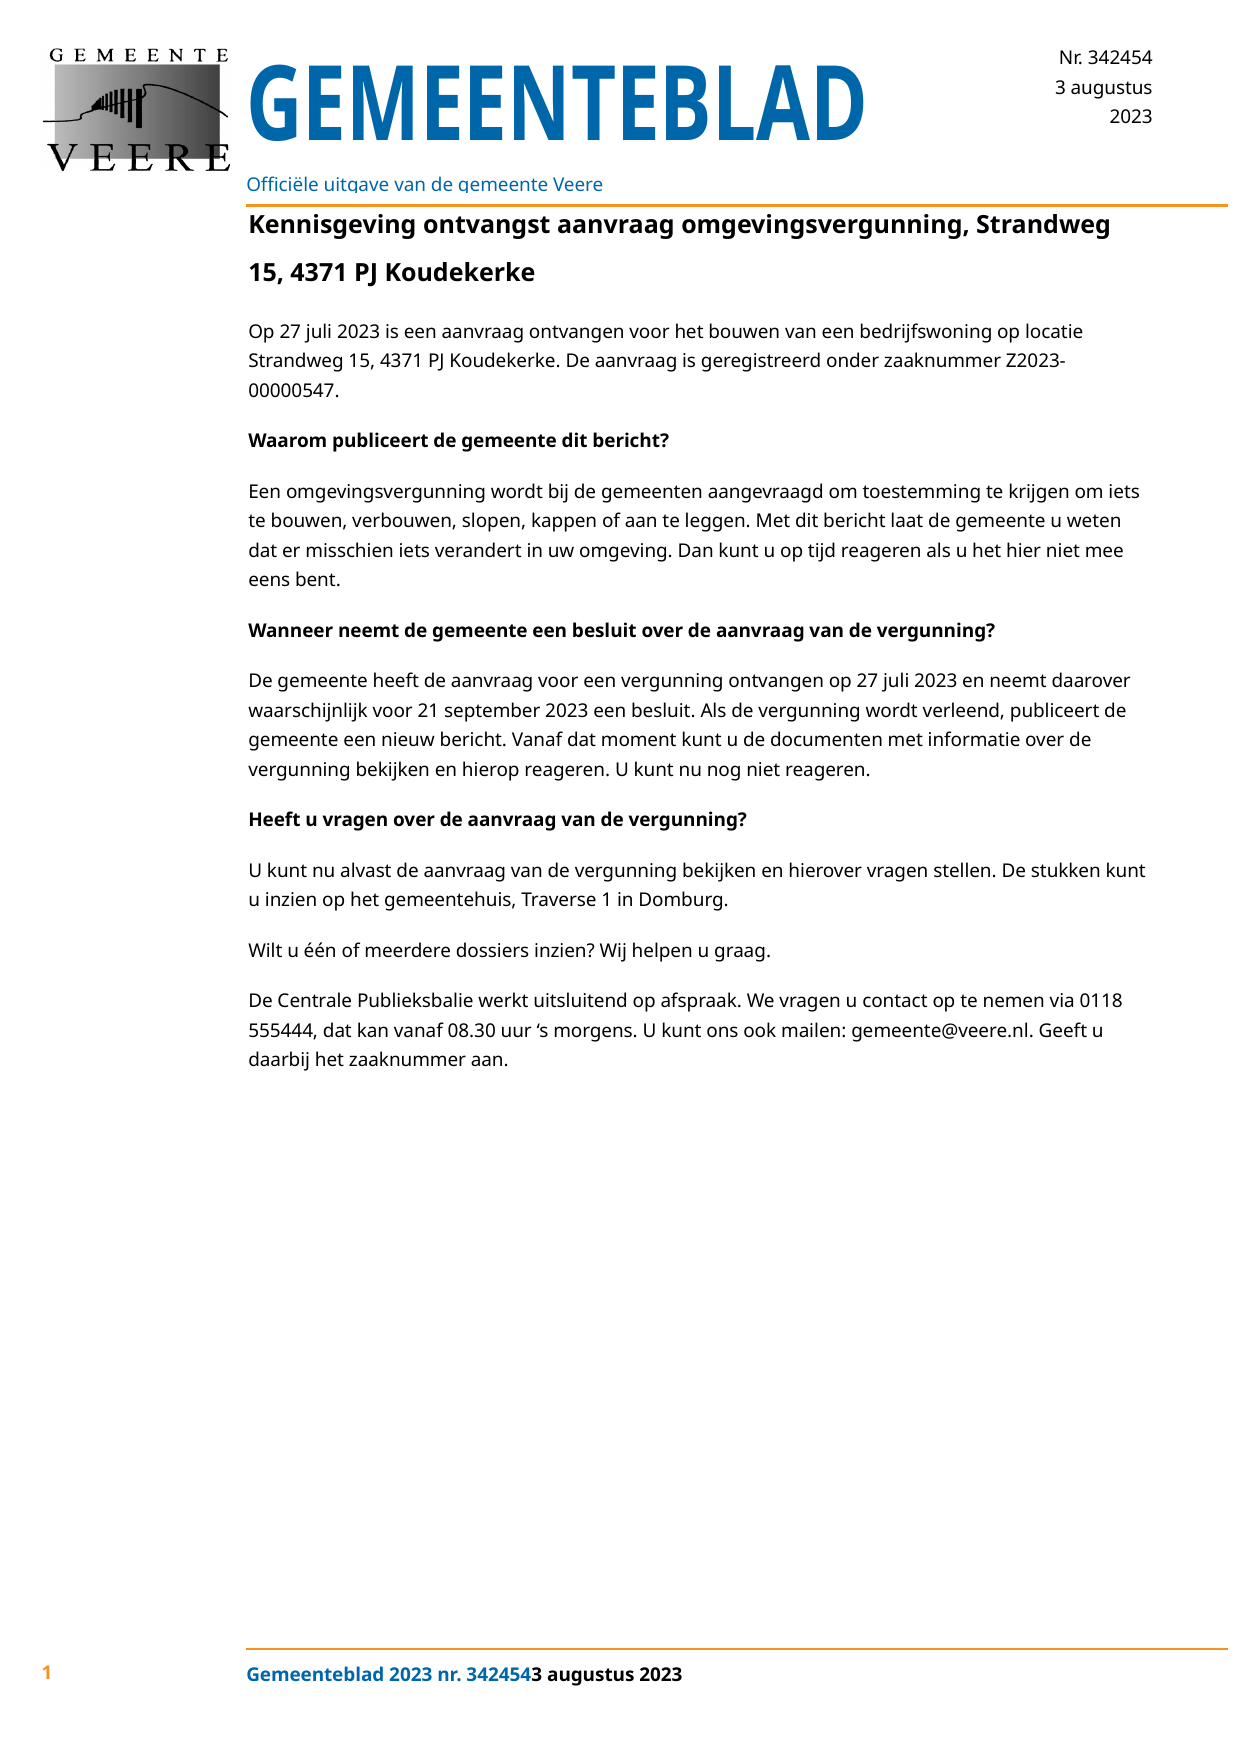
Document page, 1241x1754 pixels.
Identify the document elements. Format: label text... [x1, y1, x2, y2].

text De Centrale Publieksbalie werkt uitsluitend op afspraak. We vragen u contact op te nemen via 0118 555444, dat kan vanaf 08.30 uur ‘s morgens. U kunt ons ook mailen: gemeente@veere.nl. Geeft u daarbij het zaaknummer aan. [248, 987, 1152, 1072]
text Heeft u vragen over de aanvraag van de vergunning? [248, 807, 1152, 832]
text De gemeente heeft de aanvraag voor een vergunning ontvangen op 27 juli 2023 en neemt daarover waarschijnlijk voor 21 september 2023 een besluit. Als de vergunning wordt verleend, publiceert de gemeente een nieuw bericht. Vanaf dat moment kunt u de documenten met informatie over de vergunning bekijken en hierop reageren. U kunt nu nog niet reageren. [248, 667, 1152, 782]
text Op 27 juli 2023 is een aanvraag ontvangen voor het bouwen van een bedrijfswoning op locatie Strandweg 15, 4371 PJ Koudekerke. De aanvraag is geregistreerd onder zaaknummer Z2023-00000547. [248, 318, 1152, 403]
text Een omgevingsvergunning wordt bij de gemeenten aangevraagd om toestemming te krijgen om iets te bouwen, verbouwen, slopen, kappen of aan te leggen. Met dit bericht laat de gemeente u weten dat er misschien iets verandert in uw omgeving. Dan kunt u op tijd reageren als u het hier niet mee eens bent. [248, 478, 1152, 592]
text U kunt nu alvast de aanvraag van de vergunning bekijken en hierover vragen stellen. De stukken kunt u inzien op het gemeentehuis, Traverse 1 in Domburg. [248, 857, 1152, 912]
text Waarom publiceert de gemeente dit bericht? [248, 427, 1152, 453]
picture [41, 47, 231, 172]
text Wanneer neemt de gemeente een besluit over de aanvraag van de vergunning? [248, 617, 1152, 643]
text Wilt u één of meerdere dossiers inzien? Wij helpen u graag. [248, 937, 1152, 963]
text Kennisgeving ontvangst aanvraag omgevingsvergunning, Strandweg 15, 4371 PJ Koudekerke [248, 207, 1152, 288]
